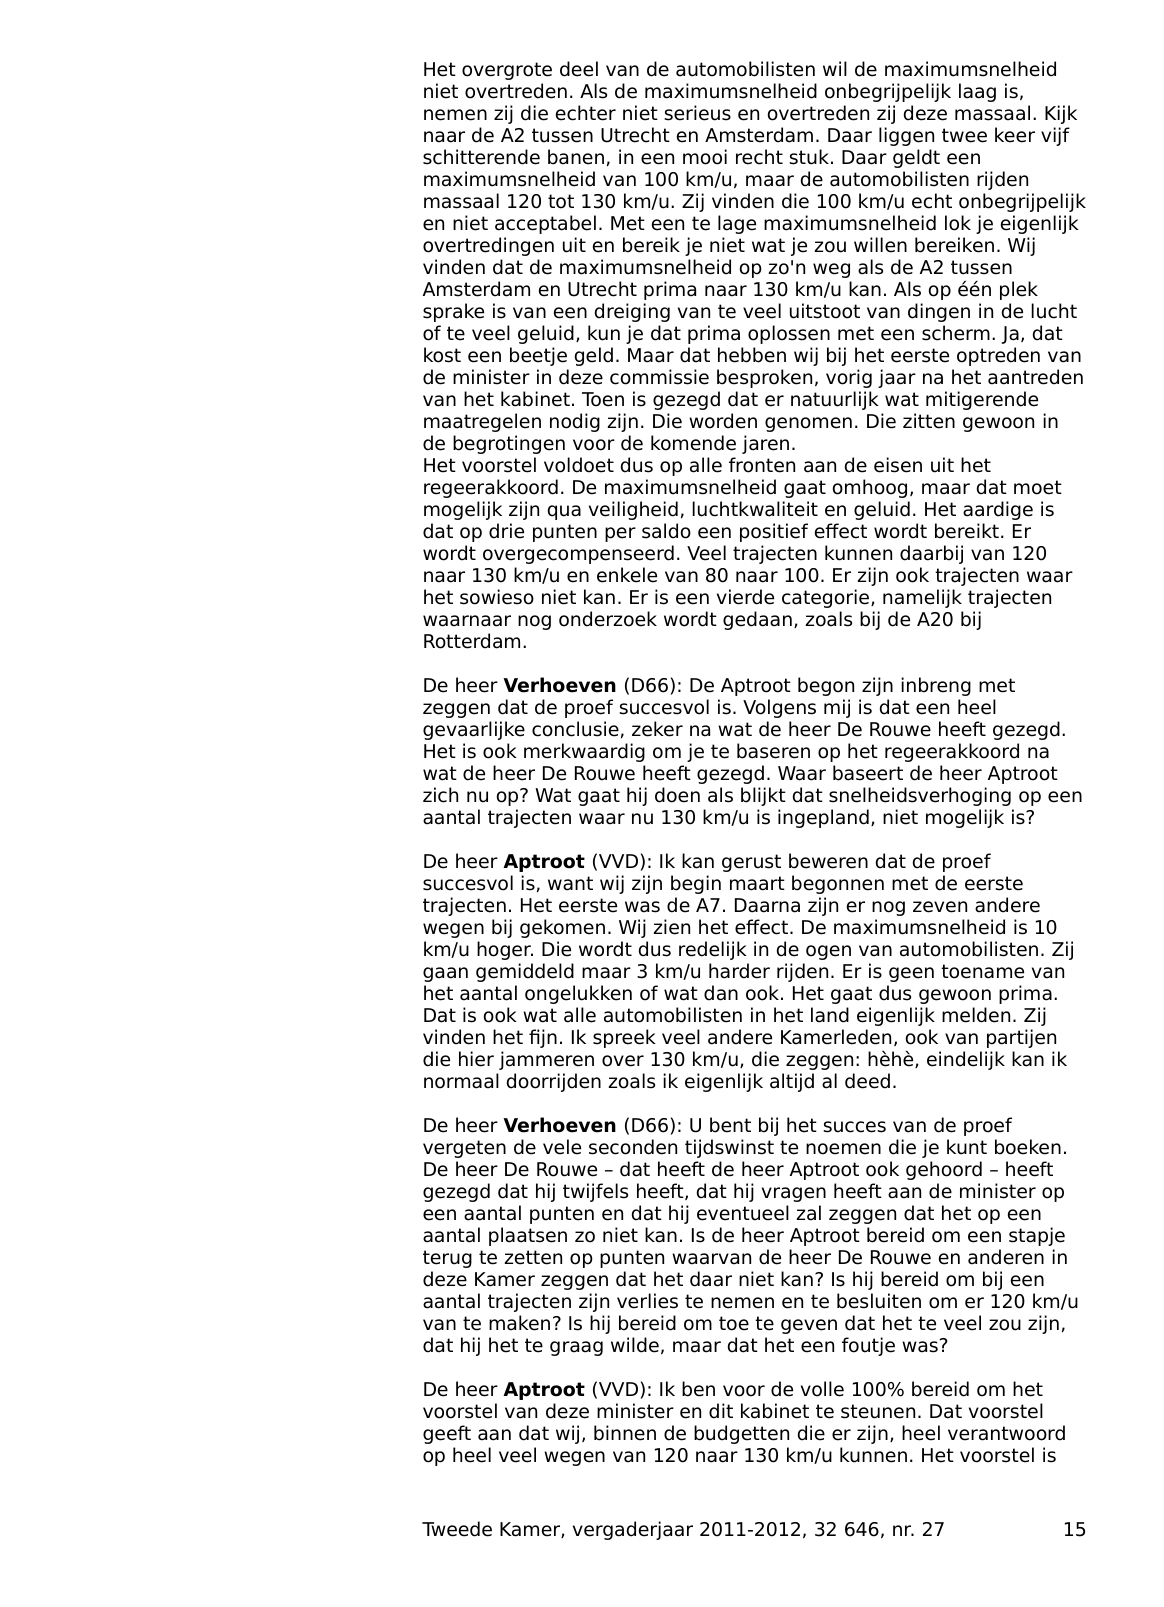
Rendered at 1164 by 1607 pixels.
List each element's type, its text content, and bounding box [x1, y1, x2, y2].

text Het voorstel voldoet dus op alle fronten aan de eisen uit het regeerakkoord. De maximumsnelheid gaat omhoog, maar dat moet mogelijk zijn qua veiligheid, luchtkwaliteit en geluid. Het aardige is dat op drie punten per saldo een positief effect wordt bereikt. Er wordt overgecompenseerd. Veel trajecten kunnen daarbij van 120 naar 130 km/u en enkele van 80 naar 100. Er zijn ook trajecten waar het sowieso niet kan. Er is een vierde categorie, namelijk trajecten waarnaar nog onderzoek wordt gedaan, zoals bij de A20 bij Rotterdam. [422, 455, 1087, 652]
text De heer Verhoeven (D66): U bent bij het succes van de proef vergeten de vele seconden tijdswinst te noemen die je kunt boeken. De heer De Rouwe – dat heeft de heer Aptroot ook gehoord – heeft gezegd dat hij twijfels heeft, dat hij vragen heeft aan de minister op een aantal punten en dat hij eventueel zal zeggen dat het op een aantal plaatsen zo niet kan. Is de heer Aptroot bereid om een stapje terug te zetten op punten waarvan de heer De Rouwe en anderen in deze Kamer zeggen dat het daar niet kan? Is hij bereid om bij een aantal trajecten zijn verlies te nemen en te besluiten om er 120 km/u van te maken? Is hij bereid om toe te geven dat het te veel zou zijn, dat hij het te graag wilde, maar dat het een foutje was? [422, 1115, 1087, 1356]
text Het overgrote deel van de automobilisten wil de maximumsnelheid niet overtreden. Als de maximumsnelheid onbegrijpelijk laag is, nemen zij die echter niet serieus en overtreden zij deze massaal. Kijk naar de A2 tussen Utrecht en Amsterdam. Daar liggen twee keer vijf schitterende banen, in een mooi recht stuk. Daar geldt een maximumsnelheid van 100 km/u, maar de automobilisten rijden massaal 120 tot 130 km/u. Zij vinden die 100 km/u echt onbegrijpelijk en niet acceptabel. Met een te lage maximumsnelheid lok je eigenlijk overtredingen uit en bereik je niet wat je zou willen bereiken. Wij vinden dat de maximumsnelheid op zo'n weg als de A2 tussen Amsterdam en Utrecht prima naar 130 km/u kan. Als op één plek sprake is van een dreiging van te veel uitstoot van dingen in de lucht of te veel geluid, kun je dat prima oplossen met een scherm. Ja, dat kost een beetje geld. Maar dat hebben wij bij het eerste optreden van de minister in deze commissie besproken, vorig jaar na het aantreden van het kabinet. Toen is gezegd dat er natuurlijk wat mitigerende maatregelen nodig zijn. Die worden genomen. Die zitten gewoon in de begrotingen voor de komende jaren. [422, 59, 1087, 455]
text De heer Verhoeven (D66): De Aptroot begon zijn inbreng met zeggen dat de proef succesvol is. Volgens mij is dat een heel gevaarlijke conclusie, zeker na wat de heer De Rouwe heeft gezegd. Het is ook merkwaardig om je te baseren op het regeerakkoord na wat de heer De Rouwe heeft gezegd. Waar baseert de heer Aptroot zich nu op? Wat gaat hij doen als blijkt dat snelheidsverhoging op een aantal trajecten waar nu 130 km/u is ingepland, niet mogelijk is? [422, 675, 1087, 828]
text De heer Aptroot (VVD): Ik kan gerust beweren dat de proef succesvol is, want wij zijn begin maart begonnen met de eerste trajecten. Het eerste was de A7. Daarna zijn er nog zeven andere wegen bij gekomen. Wij zien het effect. De maximumsnelheid is 10 km/u hoger. Die wordt dus redelijk in de ogen van automobilisten. Zij gaan gemiddeld maar 3 km/u harder rijden. Er is geen toename van het aantal ongelukken of wat dan ook. Het gaat dus gewoon prima. Dat is ook wat alle automobilisten in het land eigenlijk melden. Zij vinden het fijn. Ik spreek veel andere Kamerleden, ook van partijen die hier jammeren over 130 km/u, die zeggen: hèhè, eindelijk kan ik normaal doorrijden zoals ik eigenlijk altijd al deed. [422, 851, 1087, 1092]
text De heer Aptroot (VVD): Ik ben voor de volle 100% bereid om het voorstel van deze minister en dit kabinet te steunen. Dat voorstel geeft aan dat wij, binnen de budgetten die er zijn, heel verantwoord op heel veel wegen van 120 naar 130 km/u kunnen. Het voorstel is [422, 1379, 1087, 1467]
